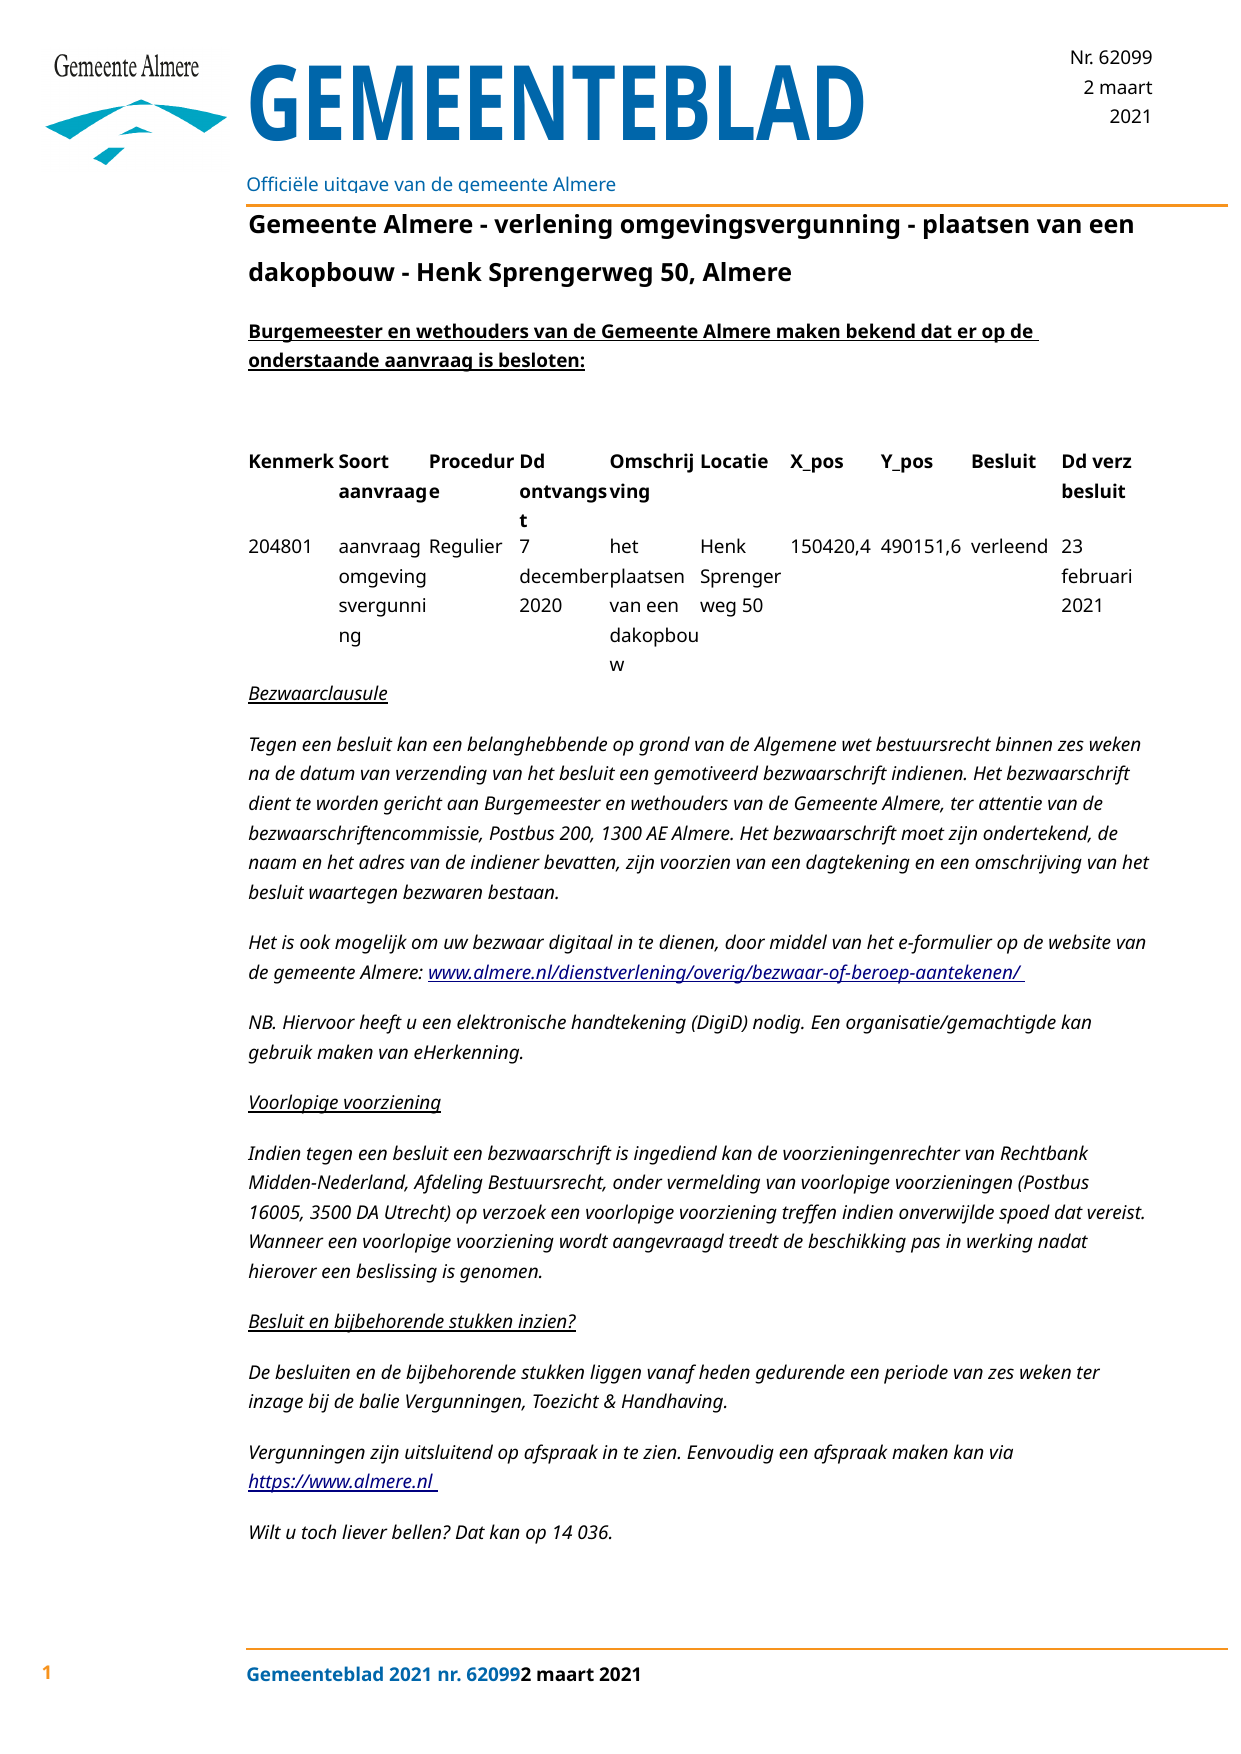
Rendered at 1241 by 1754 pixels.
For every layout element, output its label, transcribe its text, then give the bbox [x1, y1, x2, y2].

table_header Dd verz besluit [1061, 449, 1152, 533]
table_header Dd ontvangst [519, 449, 609, 533]
table_cell 490151,6 [881, 533, 971, 677]
table_cell Regulier [429, 533, 519, 677]
text Bezwaarclausule [248, 681, 1152, 706]
table_header Soort aanvraag [338, 449, 429, 533]
table_cell 204801 [248, 533, 338, 677]
text Voorlopige voorziening [248, 1089, 1152, 1115]
picture [41, 47, 231, 172]
table_header Kenmerk [248, 449, 338, 533]
table_header Y_pos [881, 449, 971, 533]
table_header Locatie [700, 449, 790, 533]
text NB. Hiervoor heeft u een elektronische handtekening (DigiD) nodig. Een organisatie/gemachtigde kan gebruik maken van eHerkenning. [248, 1009, 1152, 1065]
text Het is ook mogelijk om uw bezwaar digitaal in te dienen, door middel van het e-formulier op de website van de gemeente Almere: www.almere.nl/dienstverlening/overig/bezwaar-of-beroep-aantekenen/ [248, 929, 1152, 985]
table_cell Henk Sprengerweg 50 [700, 533, 790, 677]
table_header Omschrijving [609, 449, 700, 533]
table_cell 7 december 2020 [519, 533, 609, 677]
table_cell het plaatsen van een dakopbouw [609, 533, 700, 677]
table_cell verleend [971, 533, 1061, 677]
text Indien tegen een besluit een bezwaarschrift is ingediend kan de voorzieningenrechter van Rechtbank Midden-Nederland, Afdeling Bestuursrecht, onder vermelding van voorlopige voorzieningen (Postbus 16005, 3500 DA Utrecht) op verzoek een voorlopige voorziening treffen indien onverwijlde spoed dat vereist. Wanneer een voorlopige voorziening wordt aangevraagd treedt de beschikking pas in werking nadat hierover een beslissing is genomen. [248, 1140, 1152, 1284]
text Gemeente Almere - verlening omgevingsvergunning - plaatsen van een dakopbouw - Henk Sprengerweg 50, Almere [248, 207, 1152, 288]
table_cell 23 februari 2021 [1061, 533, 1152, 677]
table_header X_pos [790, 449, 881, 533]
text Tegen een besluit kan een belanghebbende op grond van de Algemene wet bestuursrecht binnen zes weken na de datum van verzending van het besluit een gemotiveerd bezwaarschrift indienen. Het bezwaarschrift dient te worden gericht aan Burgemeester en wethouders van de Gemeente Almere, ter attentie van de bezwaarschriftencommissie, Postbus 200, 1300 AE Almere. Het bezwaarschrift moet zijn ondertekend, de naam en het adres van de indiener bevatten, zijn voorzien van een dagtekening en een omschrijving van het besluit waartegen bezwaren bestaan. [248, 731, 1152, 905]
table_header Procedure [429, 449, 519, 533]
table_cell 150420,4 [790, 533, 881, 677]
text De besluiten en de bijbehorende stukken liggen vanaf heden gedurende een periode van zes weken ter inzage bij de balie Vergunningen, Toezicht & Handhaving. [248, 1359, 1152, 1414]
text Vergunningen zijn uitsluitend op afspraak in te zien. Eenvoudig een afspraak maken kan via https://www.almere.nl [248, 1439, 1152, 1494]
table_header Besluit [971, 449, 1061, 533]
text Besluit en bijbehorende stukken inzien? [248, 1308, 1152, 1334]
text Wilt u toch liever bellen? Dat kan op 14 036. [248, 1519, 1152, 1545]
table_cell aanvraag omgevingsvergunning [338, 533, 429, 677]
text Burgemeester en wethouders van de Gemeente Almere maken bekend dat er op de onderstaande aanvraag is besloten: [248, 318, 1152, 373]
